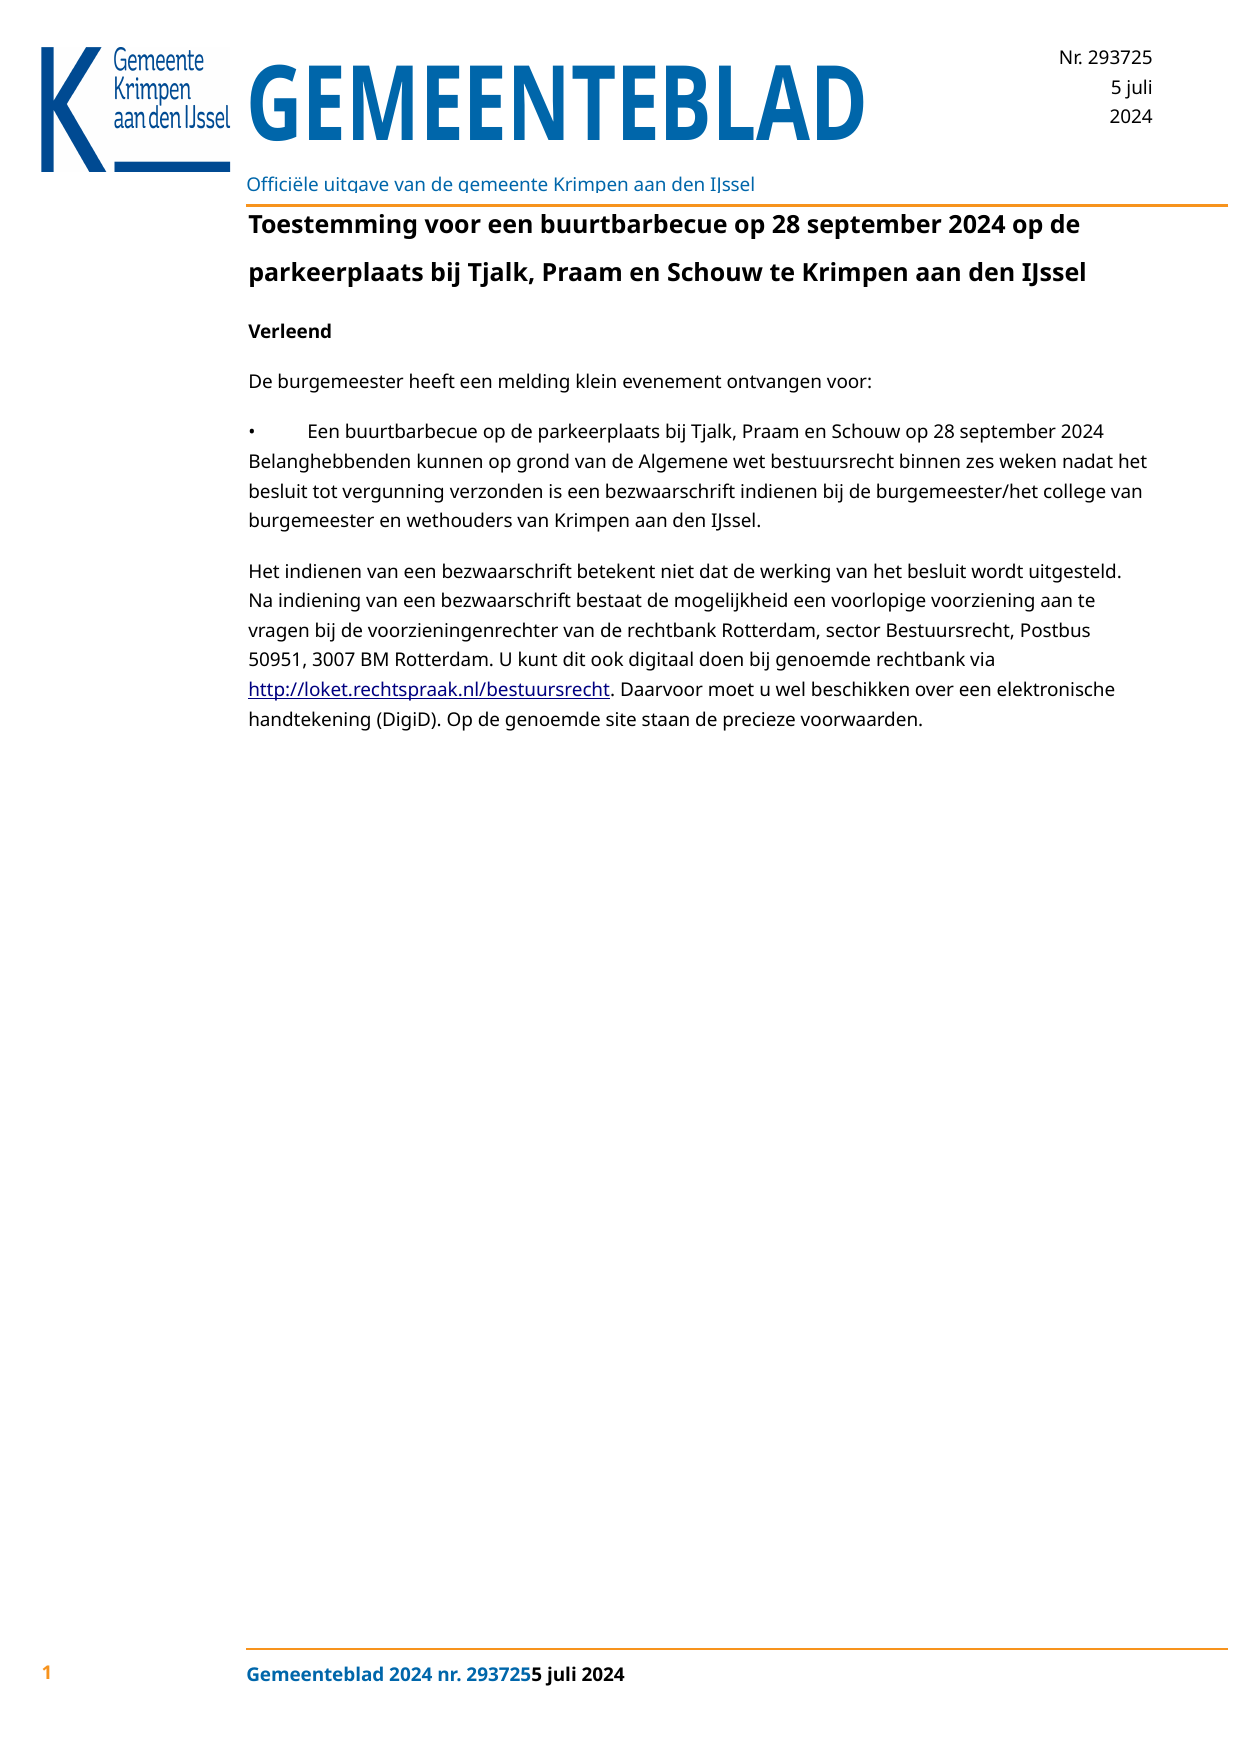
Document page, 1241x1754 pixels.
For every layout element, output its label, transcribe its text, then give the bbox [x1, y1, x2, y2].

text Verleend [248, 318, 1152, 344]
text De burgemeester heeft een melding klein evenement ontvangen voor: [248, 368, 1152, 394]
text Toestemming voor een buurtbarbecue op 28 september 2024 op de parkeerplaats bij Tjalk, Praam en Schouw te Krimpen aan den IJssel [248, 207, 1152, 288]
list Een buurtbarbecue op de parkeerplaats bij Tjalk, Praam en Schouw op 28 september 2024 [248, 419, 1152, 444]
text Het indienen van een bezwaarschrift betekent niet dat de werking van het besluit wordt uitgesteld. Na indiening van een bezwaarschrift bestaat de mogelijkheid een voorlopige voorziening aan te vragen bij de voorzieningenrechter van de rechtbank Rotterdam, sector Bestuursrecht, Postbus 50951, 3007 BM Rotterdam. U kunt dit ook digitaal doen bij genoemde rechtbank via http://loket.rechtspraak.nl/bestuursrecht. Daarvoor moet u wel beschikken over een elektronische handtekening (DigiD). Op de genoemde site staan de precieze voorwaarden. [248, 558, 1152, 732]
text Belanghebbenden kunnen op grond van de Algemene wet bestuursrecht binnen zes weken nadat het besluit tot vergunning verzonden is een bezwaarschrift indienen bij de burgemeester/het college van burgemeester en wethouders van Krimpen aan den IJssel. [248, 448, 1152, 533]
picture [41, 47, 231, 172]
